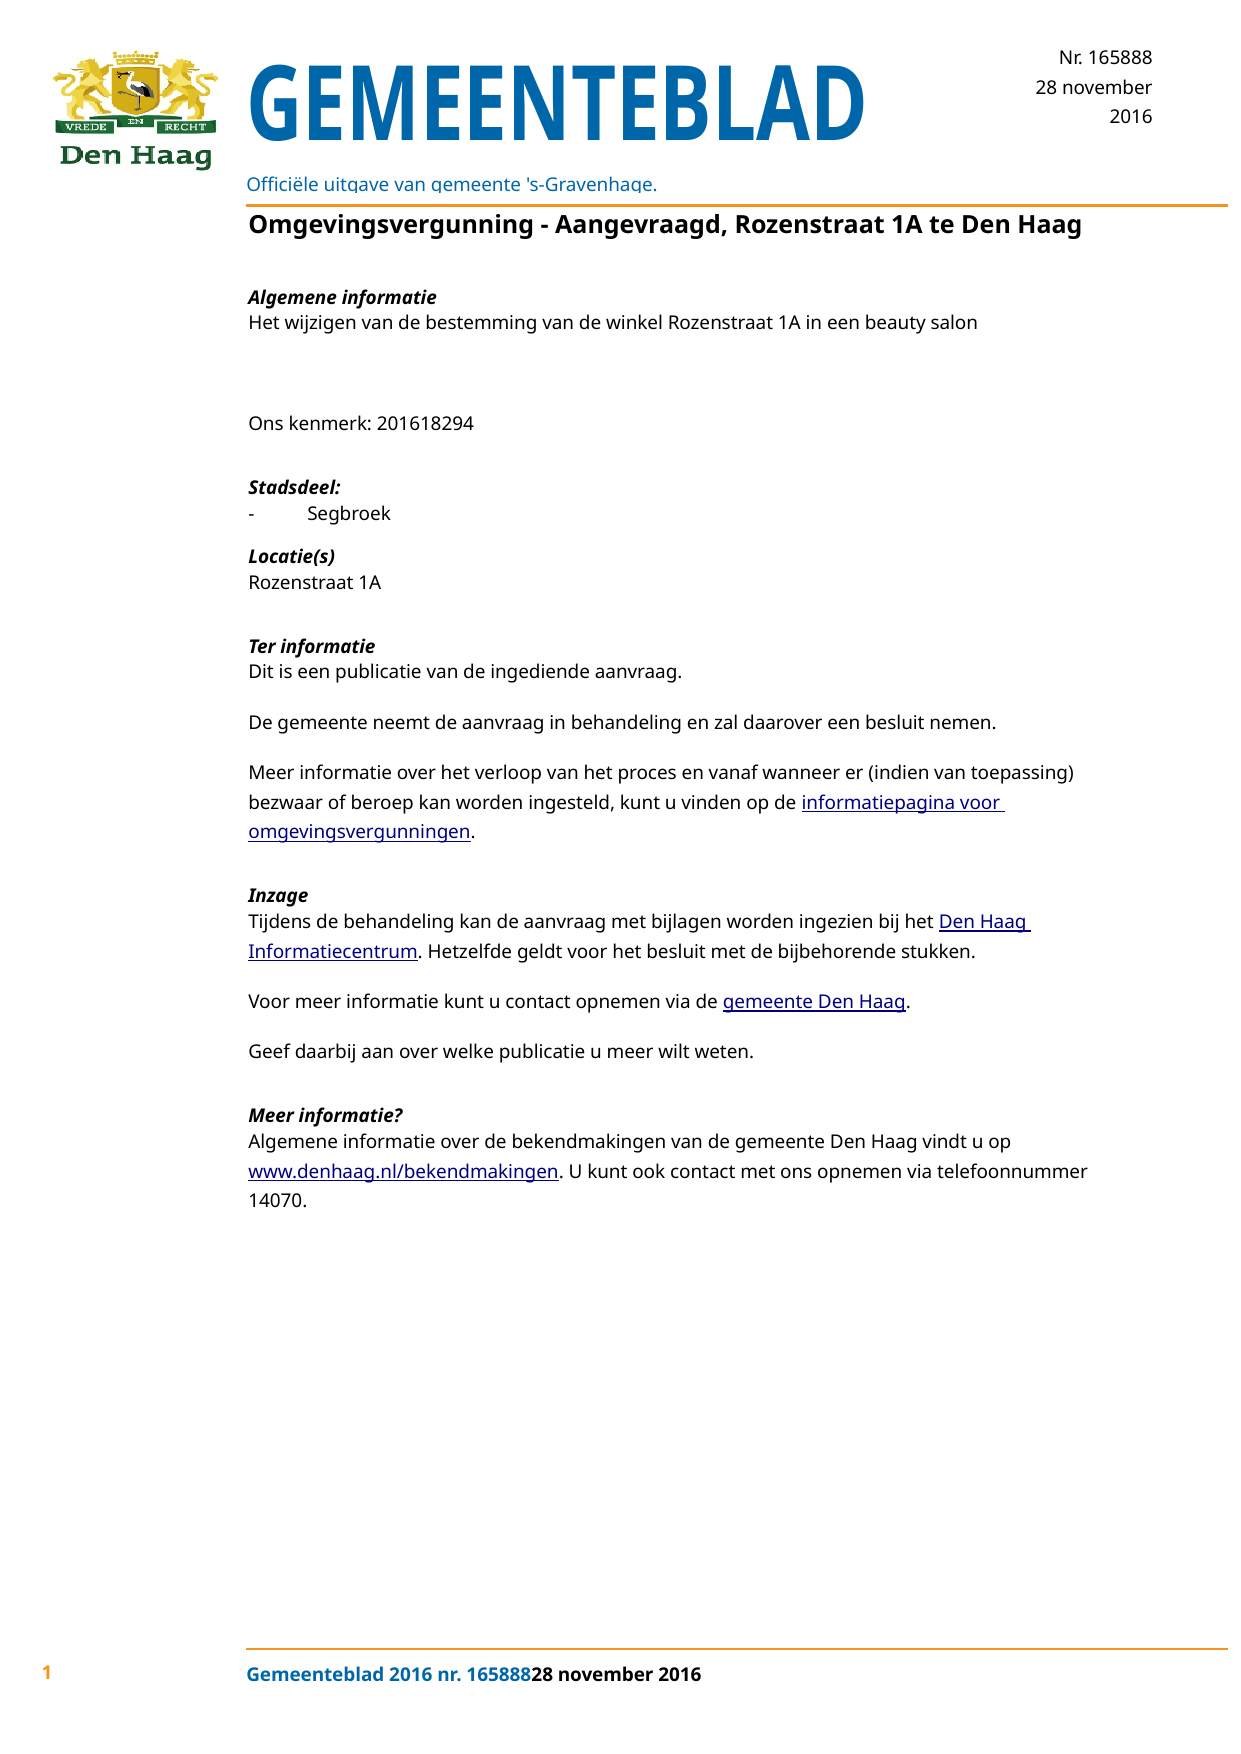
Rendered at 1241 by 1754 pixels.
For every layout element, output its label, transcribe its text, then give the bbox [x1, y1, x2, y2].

text Algemene informatie [248, 284, 1152, 309]
text Omgevingsvergunning - Aangevraagd, Rozenstraat 1A te Den Haag [248, 207, 1152, 241]
text Geef daarbij aan over welke publicatie u meer wilt weten. [248, 1039, 1152, 1064]
text Voor meer informatie kunt u contact opnemen via de gemeente Den Haag. [248, 988, 1152, 1014]
text Inzage [248, 883, 1152, 908]
text Ons kenmerk: 201618294 [248, 410, 1152, 436]
text Meer informatie? [248, 1103, 1152, 1128]
text Stadsdeel: [248, 474, 1152, 500]
text De gemeente neemt de aanvraag in behandeling en zal daarover een besluit nemen. [248, 709, 1152, 735]
text Algemene informatie over de bekendmakingen van de gemeente Den Haag vindt u op www.denhaag.nl/bekendmakingen. U kunt ook contact met ons opnemen via telefoonnummer 14070. [248, 1128, 1152, 1213]
text Rozenstraat 1A [248, 569, 1152, 595]
text Dit is een publicatie van de ingediende aanvraag. [248, 659, 1152, 684]
picture [41, 47, 231, 172]
text Tijdens de behandeling kan de aanvraag met bijlagen worden ingezien bij het Den Haag Informatiecentrum. Hetzelfde geldt voor het besluit met de bijbehorende stukken. [248, 908, 1152, 964]
text Ter informatie [248, 633, 1152, 659]
text Meer informatie over het verloop van het proces en vanaf wanneer er (indien van toepassing) bezwaar of beroep kan worden ingesteld, kunt u vinden op de informatiepagina voor omgevingsvergunningen. [248, 759, 1152, 844]
text Het wijzigen van de bestemming van de winkel Rozenstraat 1A in een beauty salon [248, 309, 1152, 335]
text Locatie(s) [248, 543, 1152, 569]
list Segbroek [248, 500, 1152, 526]
